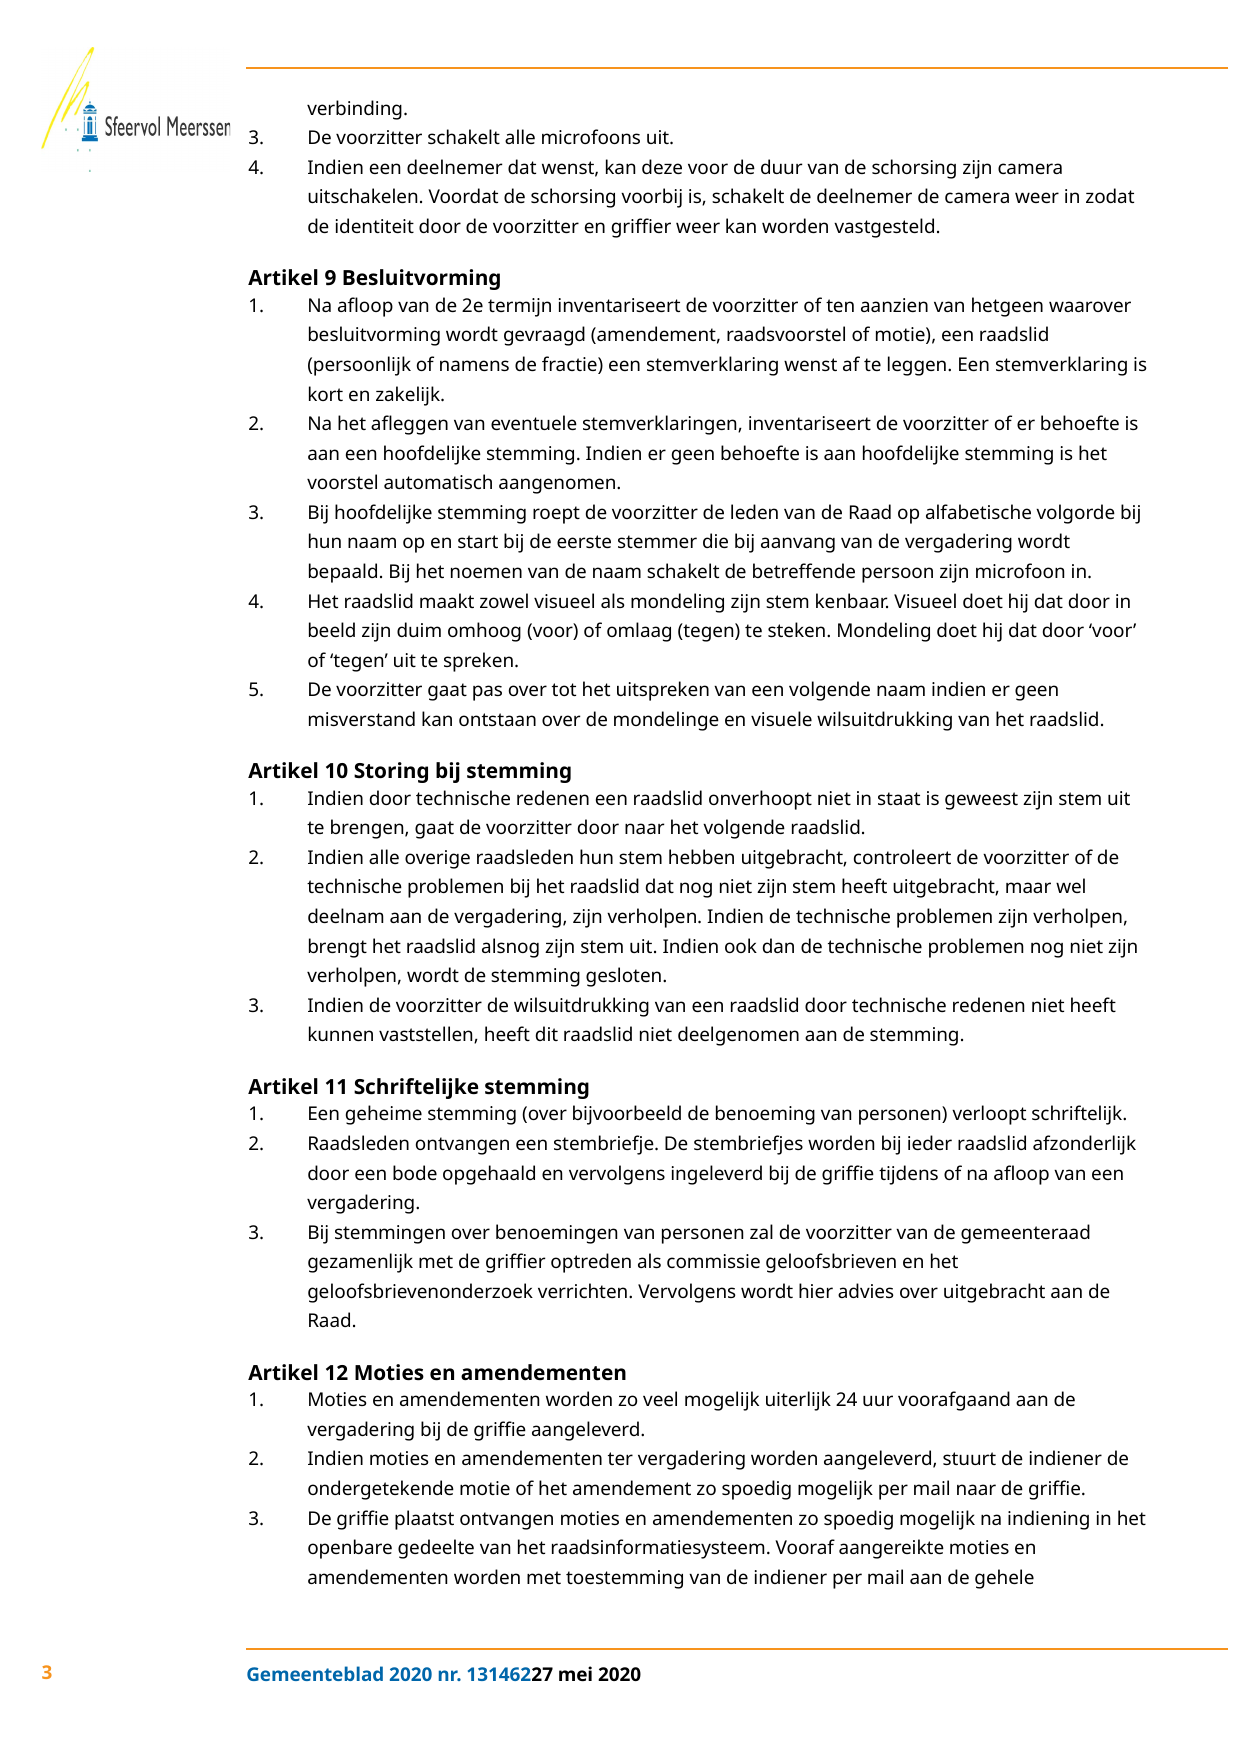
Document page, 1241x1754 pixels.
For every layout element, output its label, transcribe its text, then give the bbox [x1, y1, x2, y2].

list Bij stemmingen over benoemingen van personen zal de voorzitter van de gemeenteraad gezamenlijk met de griffier optreden als commissie geloofsbrieven en het geloofsbrievenonderzoek verrichten. Vervolgens wordt hier advies over uitgebracht aan de Raad. [248, 1219, 1152, 1333]
list Indien een deelnemer dat wenst, kan deze voor de duur van de schorsing zijn camera uitschakelen. Voordat de schorsing voorbij is, schakelt de deelnemer de camera weer in zodat de identiteit door de voorzitter en griffier weer kan worden vastgesteld. [248, 154, 1152, 239]
list Na het afleggen van eventuele stemverklaringen, inventariseert de voorzitter of er behoefte is aan een hoofdelijke stemming. Indien er geen behoefte is aan hoofdelijke stemming is het voorstel automatisch aangenomen. [248, 410, 1152, 495]
list Indien de voorzitter de wilsuitdrukking van een raadslid door technische redenen niet heeft kunnen vaststellen, heeft dit raadslid niet deelgenomen aan de stemming. [248, 992, 1152, 1047]
list Indien alle overige raadsleden hun stem hebben uitgebracht, controleert de voorzitter of de technische problemen bij het raadslid dat nog niet zijn stem heeft uitgebracht, maar wel deelnam aan de vergadering, zijn verholpen. Indien de technische problemen zijn verholpen, brengt het raadslid alsnog zijn stem uit. Indien ook dan de technische problemen nog niet zijn verholpen, wordt de stemming gesloten. [248, 844, 1152, 988]
list Bij hoofdelijke stemming roept de voorzitter de leden van de Raad op alfabetische volgorde bij hun naam op en start bij de eerste stemmer die bij aanvang van de vergadering wordt bepaald. Bij het noemen van de naam schakelt de betreffende persoon zijn microfoon in. [248, 499, 1152, 584]
list De voorzitter gaat pas over tot het uitspreken van een volgende naam indien er geen misverstand kan ontstaan over de mondelinge en visuele wilsuitdrukking van het raadslid. [248, 677, 1152, 732]
list De voorzitter schakelt alle microfoons uit. [248, 124, 1152, 150]
list Moties en amendementen worden zo veel mogelijk uiterlijk 24 uur voorafgaand aan de vergadering bij de griffie aangeleverd. [248, 1386, 1152, 1442]
list Indien door technische redenen een raadslid onverhoopt niet in staat is geweest zijn stem uit te brengen, gaat de voorzitter door naar het volgende raadslid. [248, 785, 1152, 840]
list De griffie plaatst ontvangen moties en amendementen zo spoedig mogelijk na indiening in het openbare gedeelte van het raadsinformatiesysteem. Vooraf aangereikte moties en amendementen worden met toestemming van de indiener per mail aan de gehele [248, 1505, 1152, 1590]
text Artikel 9 Besluitvorming [248, 263, 1152, 292]
list Indien moties en amendementen ter vergadering worden aangeleverd, stuurt de indiener de ondergetekende motie of het amendement zo spoedig mogelijk per mail naar de griffie. [248, 1446, 1152, 1501]
list Na afloop van de 2e termijn inventariseert de voorzitter of ten aanzien van hetgeen waarover besluitvorming wordt gevraagd (amendement, raadsvoorstel of motie), een raadslid (persoonlijk of namens de fractie) een stemverklaring wenst af te leggen. Een stemverklaring is kort en zakelijk. [248, 292, 1152, 406]
list Raadsleden ontvangen een stembriefje. De stembriefjes worden bij ieder raadslid afzonderlijk door een bode opgehaald en vervolgens ingeleverd bij de griffie tijdens of na afloop van een vergadering. [248, 1130, 1152, 1215]
list verbinding. [248, 95, 1152, 121]
list Het raadslid maakt zowel visueel als mondeling zijn stem kenbaar. Visueel doet hij dat door in beeld zijn duim omhoog (voor) of omlaag (tegen) te steken. Mondeling doet hij dat door ‘voor’ of ‘tegen’ uit te spreken. [248, 588, 1152, 673]
text Artikel 12 Moties en amendementen [248, 1358, 1152, 1386]
text Artikel 10 Storing bij stemming [248, 757, 1152, 785]
text Artikel 11 Schriftelijke stemming [248, 1072, 1152, 1101]
picture [41, 47, 231, 172]
list Een geheime stemming (over bijvoorbeeld de benoeming van personen) verloopt schriftelijk. [248, 1101, 1152, 1126]
